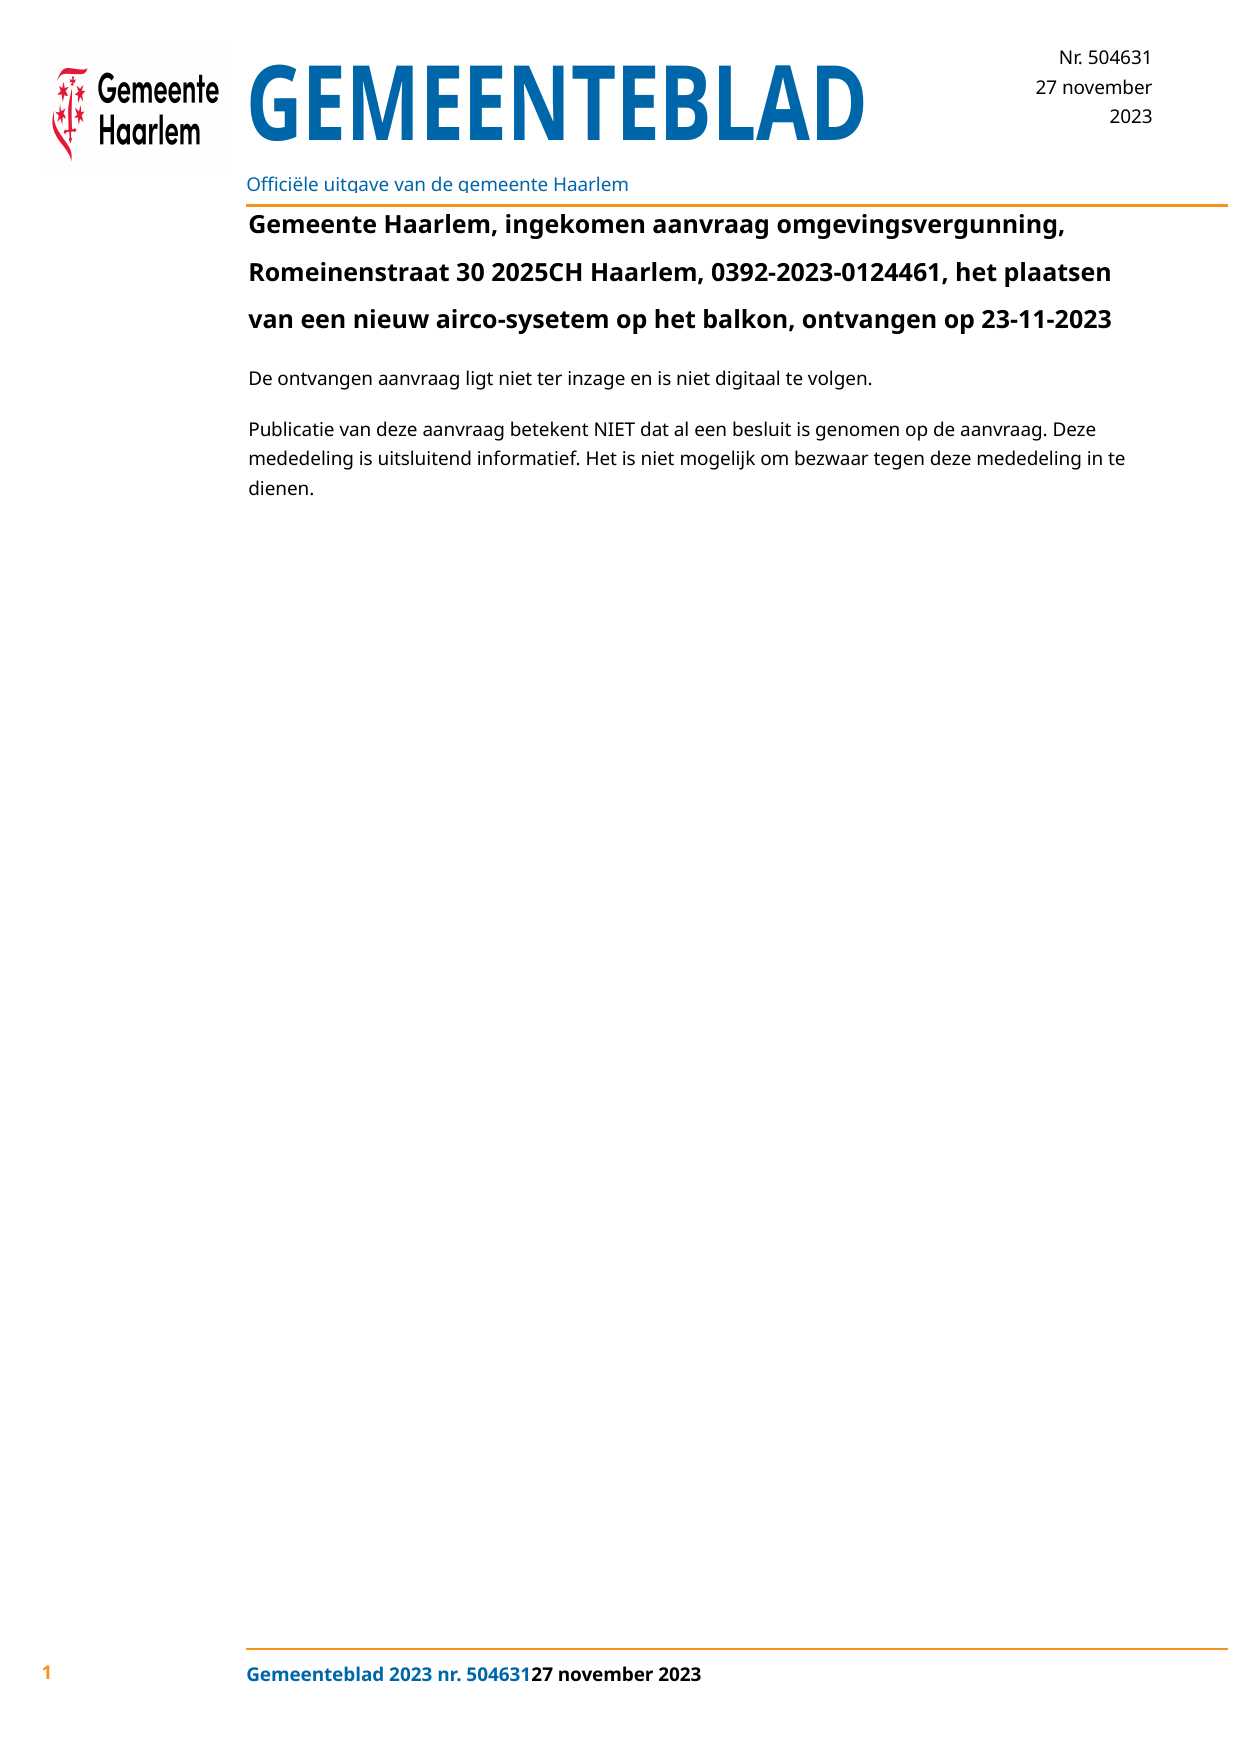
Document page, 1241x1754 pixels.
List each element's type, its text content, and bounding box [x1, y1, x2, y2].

text Gemeente Haarlem, ingekomen aanvraag omgevingsvergunning, Romeinenstraat 30 2025CH Haarlem, 0392-2023-0124461, het plaatsen van een nieuw airco-sysetem op het balkon, ontvangen op 23-11-2023 [248, 207, 1152, 336]
text De ontvangen aanvraag ligt niet ter inzage en is niet digitaal te volgen. [248, 366, 1152, 391]
text Publicatie van deze aanvraag betekent NIET dat al een besluit is genomen op de aanvraag. Deze mededeling is uitsluitend informatief. Het is niet mogelijk om bezwaar tegen deze mededeling in te dienen. [248, 416, 1152, 501]
picture [41, 47, 231, 172]
